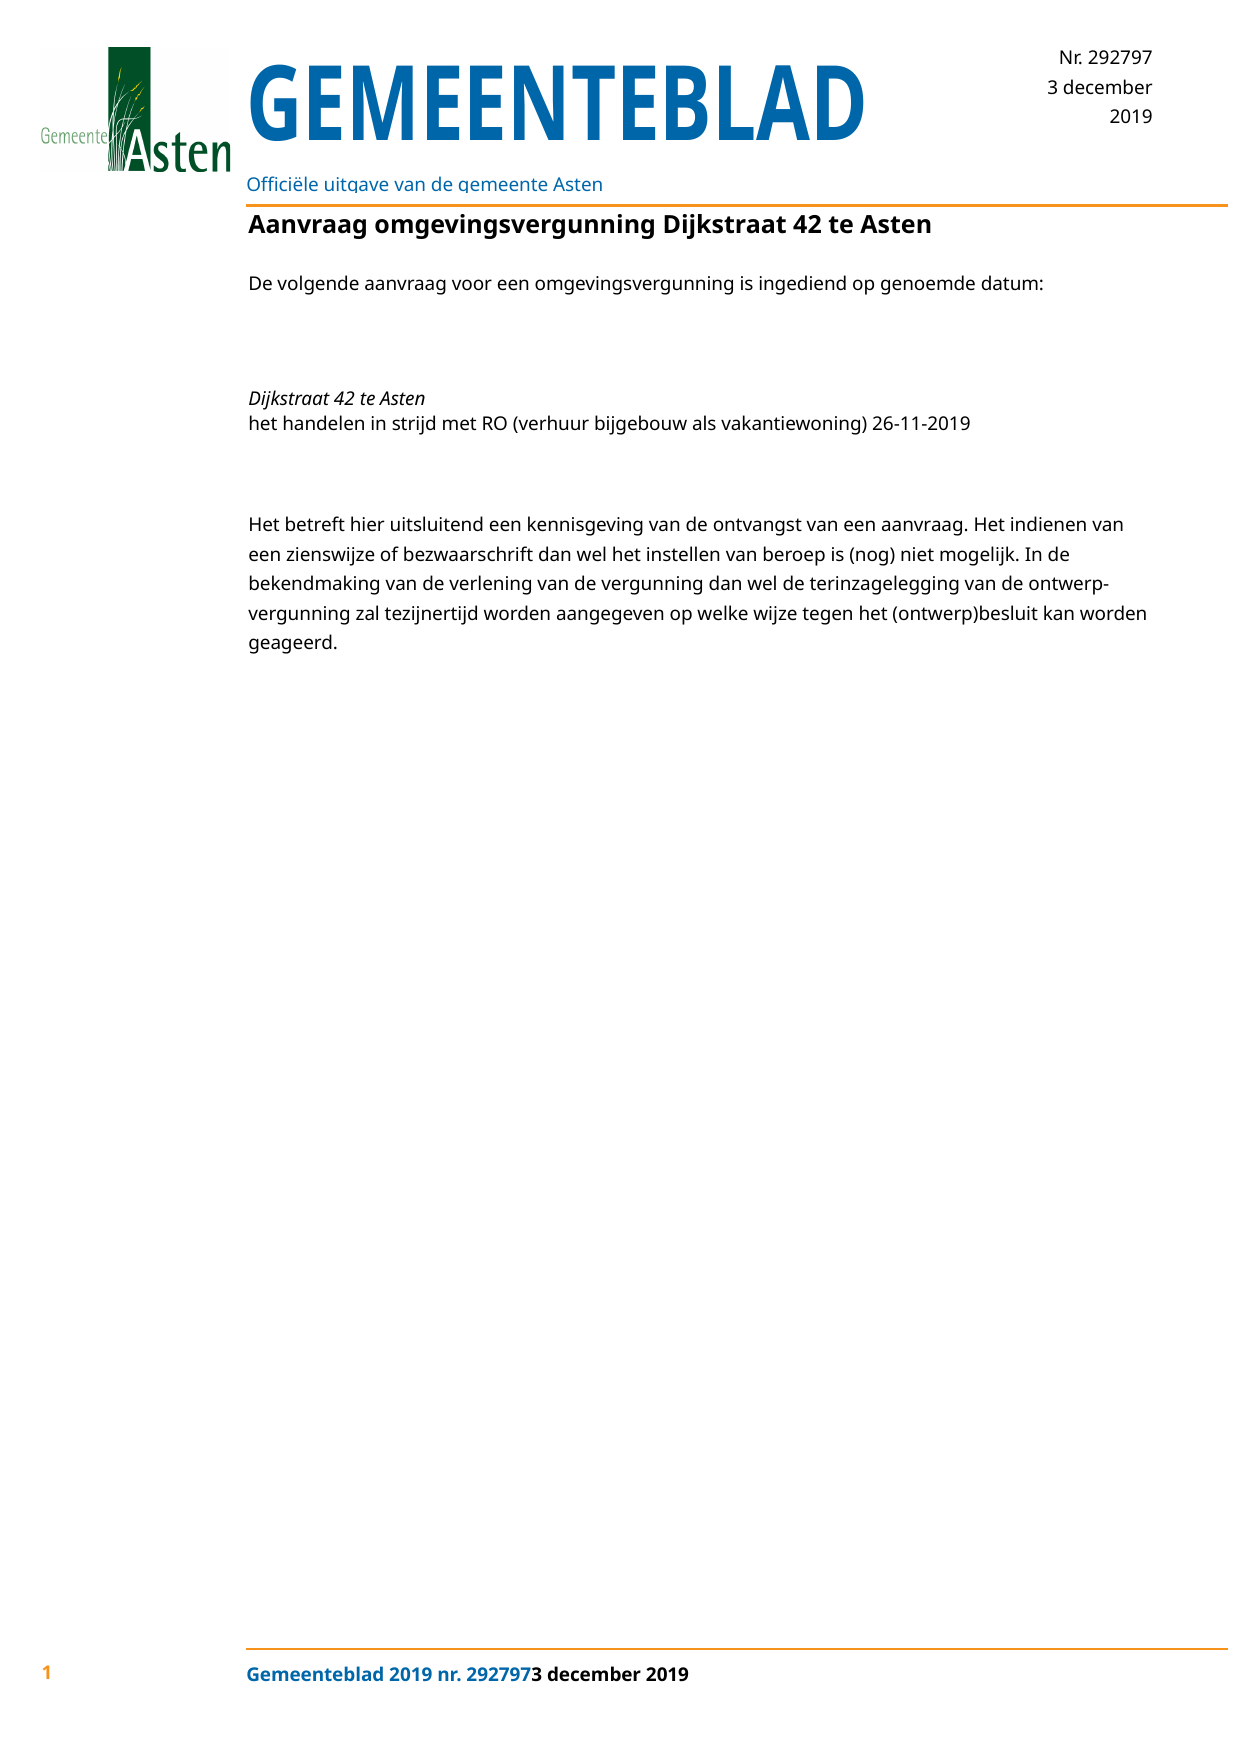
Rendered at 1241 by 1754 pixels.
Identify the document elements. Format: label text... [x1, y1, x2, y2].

text Het betreft hier uitsluitend een kennisgeving van de ontvangst van een aanvraag. Het indienen van een zienswijze of bezwaarschrift dan wel het instellen van beroep is (nog) niet mogelijk. In de bekendmaking van de verlening van de vergunning dan wel de terinzagelegging van de ontwerp-vergunning zal tezijnertijd worden aangegeven op welke wijze tegen het (ontwerp)besluit kan worden geageerd. [248, 511, 1152, 655]
text Dijkstraat 42 te Asten [248, 385, 1152, 410]
text De volgende aanvraag voor een omgevingsvergunning is ingediend op genoemde datum: [248, 270, 1152, 296]
text het handelen in strijd met RO (verhuur bijgebouw als vakantiewoning) 26-11-2019 [248, 410, 1152, 436]
text Aanvraag omgevingsvergunning Dijkstraat 42 te Asten [248, 207, 1152, 241]
picture [41, 47, 231, 172]
